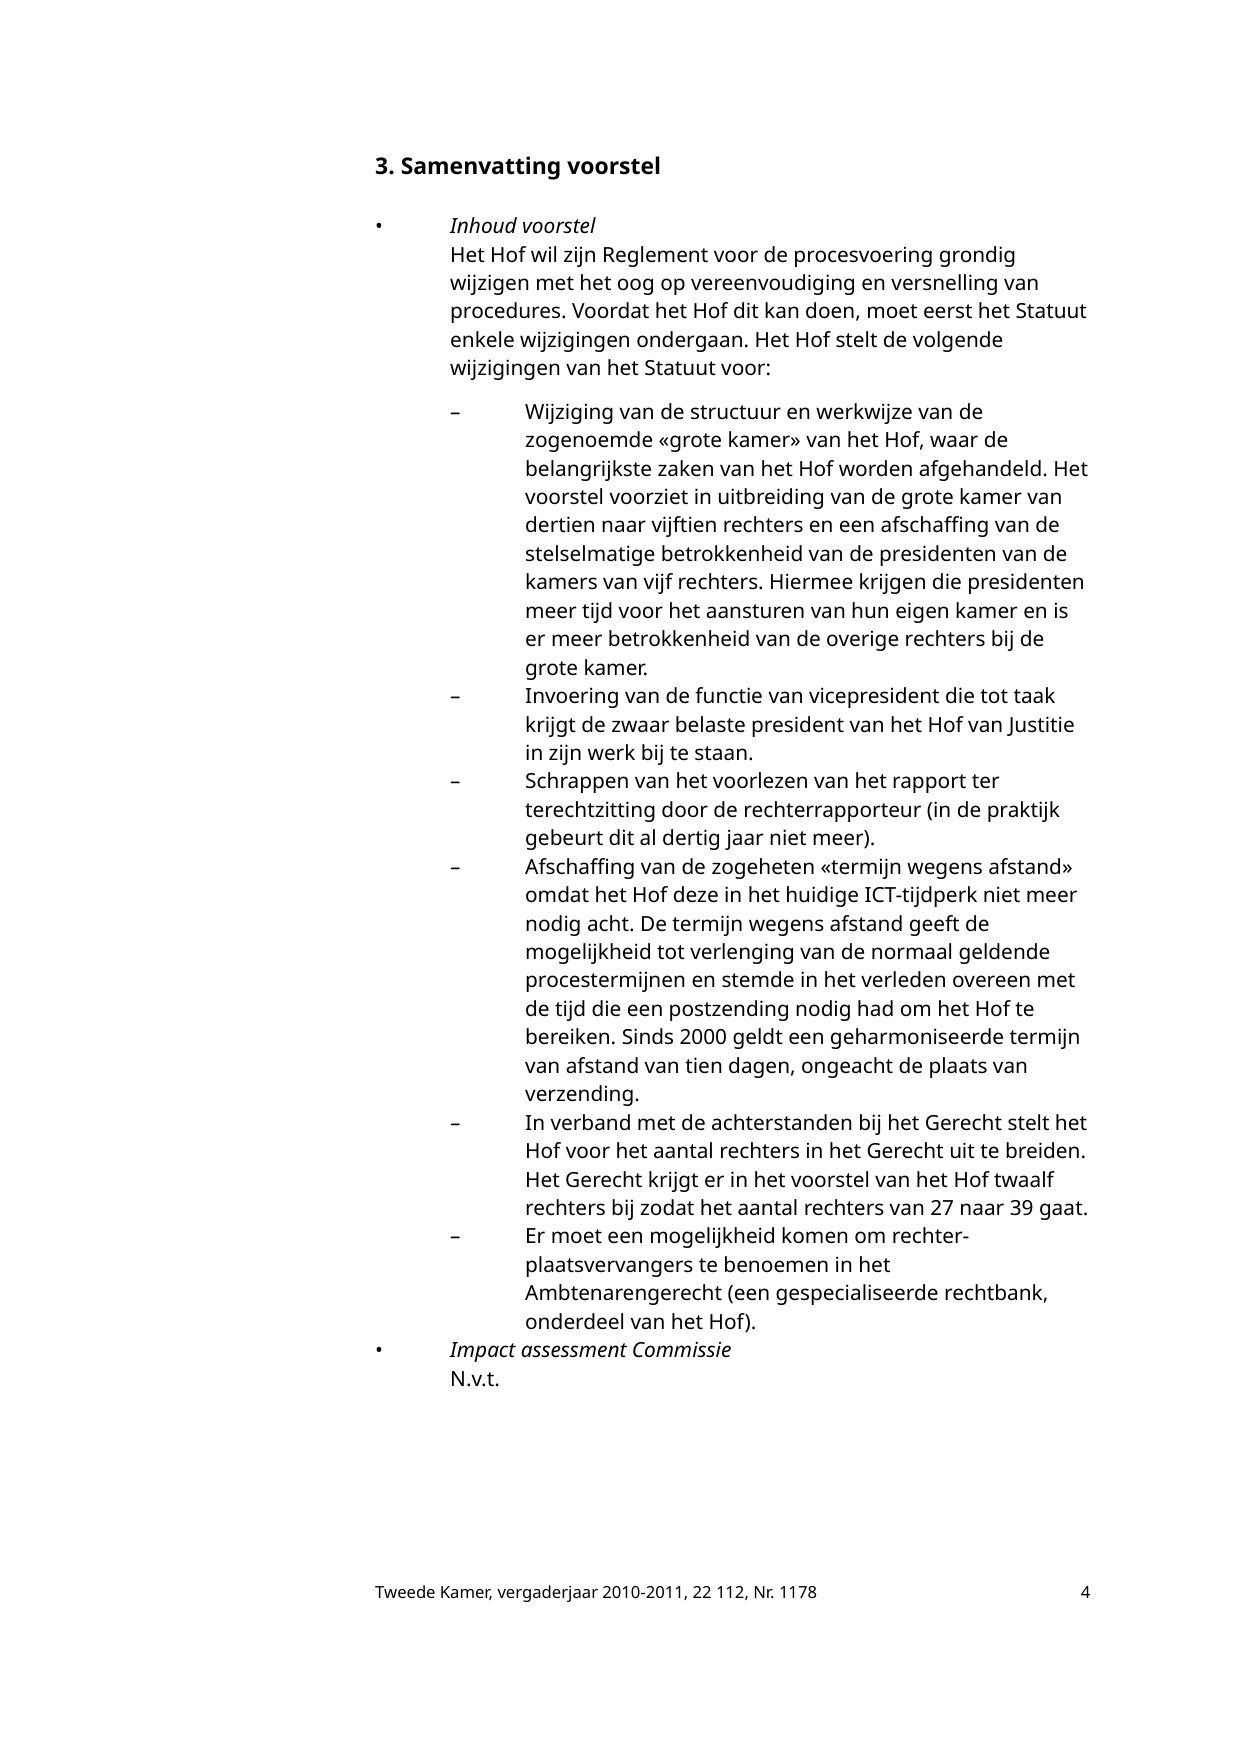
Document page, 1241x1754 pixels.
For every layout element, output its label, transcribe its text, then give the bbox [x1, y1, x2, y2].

list N.v.t. [375, 1364, 1090, 1392]
list Wijziging van de structuur en werkwijze van de zogenoemde «grote kamer» van het Hof, waar de belangrijkste zaken van het Hof worden afgehandeld. Het voorstel voorziet in uitbreiding van de grote kamer van dertien naar vijftien rechters en een afschaffing van de stelselmatige betrokkenheid van de presidenten van de kamers van vijf rechters. Hiermee krijgen die presidenten meer tijd voor het aansturen van hun eigen kamer en is er meer betrokkenheid van de overige rechters bij de grote kamer. [450, 397, 1090, 681]
list In verband met de achterstanden bij het Gerecht stelt het Hof voor het aantal rechters in het Gerecht uit te breiden. Het Gerecht krijgt er in het voorstel van het Hof twaalf rechters bij zodat het aantal rechters van 27 naar 39 gaat. [450, 1108, 1090, 1222]
list Inhoud voorstel [375, 211, 1090, 240]
list Invoering van de functie van vicepresident die tot taak krijgt de zwaar belaste president van het Hof van Justitie in zijn werk bij te staan. [450, 681, 1090, 767]
list Het Hof wil zijn Reglement voor de procesvoering grondig wijzigen met het oog op vereenvoudiging en versnelling van procedures. Voordat het Hof dit kan doen, moet eerst het Statuut enkele wijzigingen ondergaan. Het Hof stelt de volgende wijzigingen van het Statuut voor: [375, 240, 1090, 382]
list Afschaffing van de zogeheten «termijn wegens afstand» omdat het Hof deze in het huidige ICT-tijdperk niet meer nodig acht. De termijn wegens afstand geeft de mogelijkheid tot verlenging van de normaal geldende procestermijnen en stemde in het verleden overeen met de tijd die een postzending nodig had om het Hof te bereiken. Sinds 2000 geldt een geharmoniseerde termijn van afstand van tien dagen, ongeacht de plaats van verzending. [450, 852, 1090, 1108]
list Er moet een mogelijkheid komen om rechter-plaatsvervangers te benoemen in het Ambtenarengerecht (een gespecialiseerde rechtbank, onderdeel van het Hof). [450, 1222, 1090, 1335]
list Schrappen van het voorlezen van het rapport ter terechtzitting door de rechterrapporteur (in de praktijk gebeurt dit al dertig jaar niet meer). [450, 767, 1090, 852]
list Impact assessment Commissie [375, 1335, 1090, 1364]
subtitle 3. Samenvatting voorstel [375, 150, 1090, 181]
